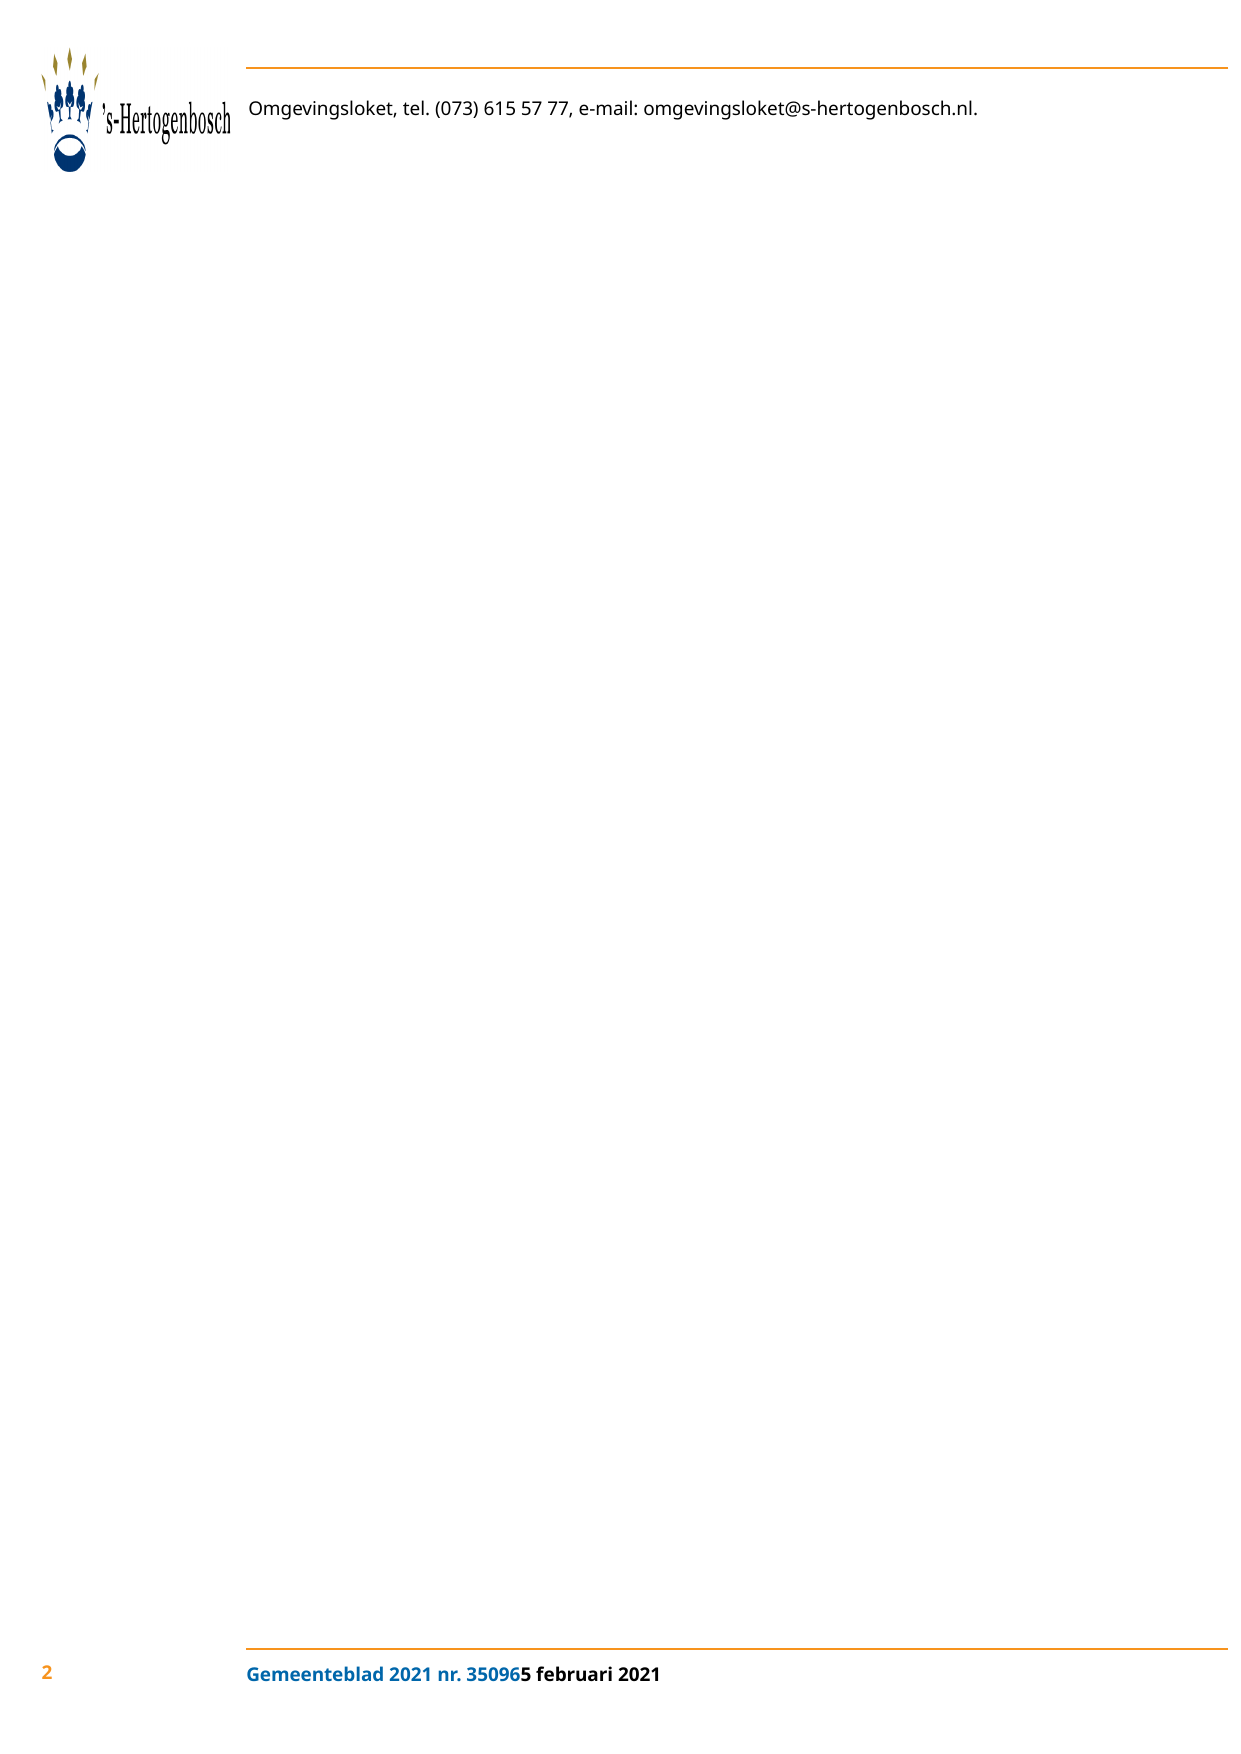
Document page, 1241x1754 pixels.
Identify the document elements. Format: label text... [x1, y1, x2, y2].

text Omgevingsloket, tel. (073) 615 57 77, e-mail: omgevingsloket@s-hertogenbosch.nl. [248, 95, 1152, 121]
picture [41, 47, 231, 172]
